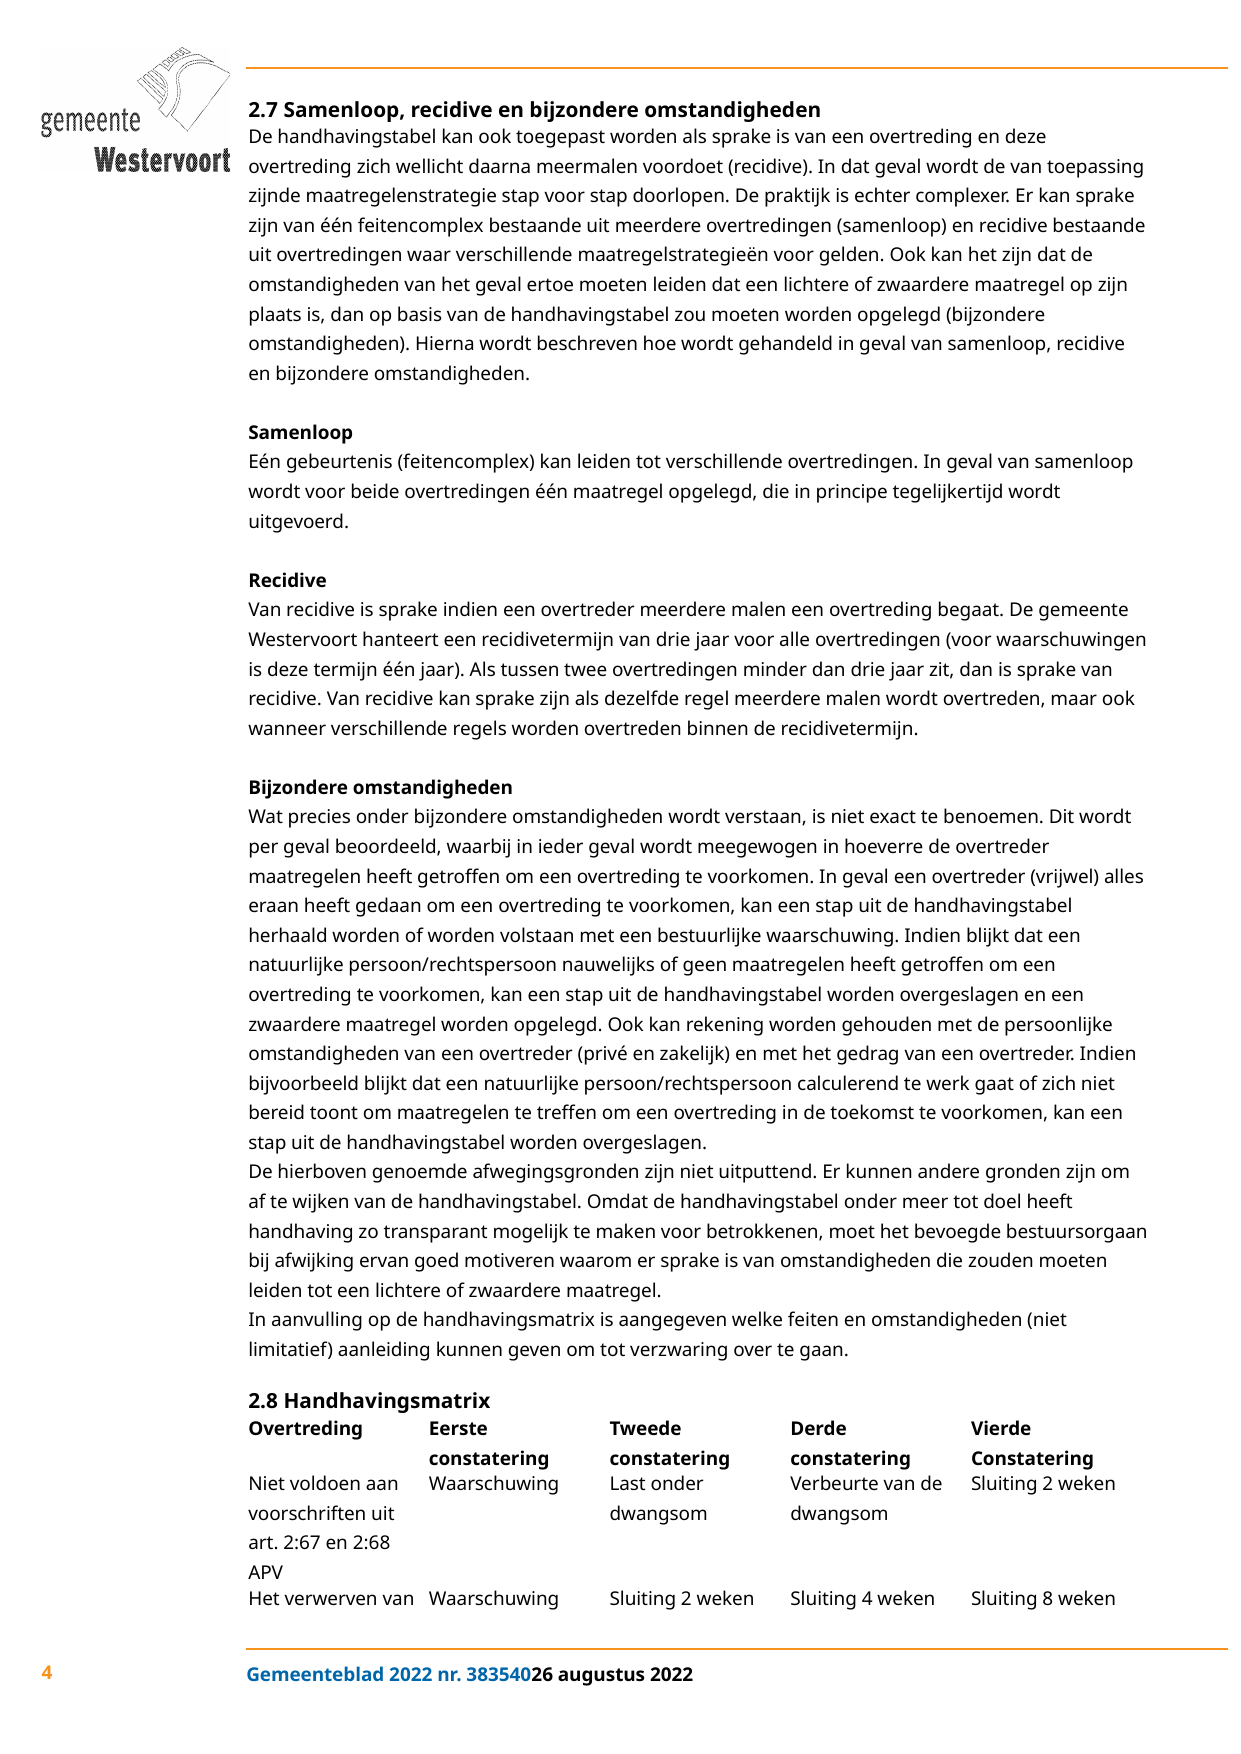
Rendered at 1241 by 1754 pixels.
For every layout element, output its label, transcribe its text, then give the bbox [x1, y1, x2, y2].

table_header Derde constatering [790, 1415, 971, 1470]
text 2.7 Samenloop, recidive en bijzondere omstandigheden [248, 95, 1152, 123]
table_cell Last onder dwangsom [609, 1470, 790, 1585]
table_cell Waarschuwing [429, 1585, 609, 1611]
table_cell Sluiting 2 weken [971, 1470, 1152, 1585]
text 2.8 Handhavingsmatrix [248, 1387, 1152, 1415]
table_header Overtreding [248, 1415, 429, 1470]
text Samenloop [248, 419, 1152, 445]
text In aanvulling op de handhavingsmatrix is aangegeven welke feiten en omstandigheden (niet limitatief) aanleiding kunnen geven om tot verzwaring over te gaan. [248, 1307, 1152, 1362]
table_cell Niet voldoen aan voorschriften uit art. 2:67 en 2:68 APV [248, 1470, 429, 1585]
table_header Eerste constatering [429, 1415, 609, 1470]
table_cell Sluiting 4 weken [790, 1585, 971, 1611]
table_cell Het verwerven van [248, 1585, 429, 1611]
table_header Vierde Constatering [971, 1415, 1152, 1470]
picture [41, 47, 231, 172]
text Recidive [248, 567, 1152, 593]
text Van recidive is sprake indien een overtreder meerdere malen een overtreding begaat. De gemeente Westervoort hanteert een recidivetermijn van drie jaar voor alle overtredingen (voor waarschuwingen is deze termijn één jaar). Als tussen twee overtredingen minder dan drie jaar zit, dan is sprake van recidive. Van recidive kan sprake zijn als dezelfde regel meerdere malen wordt overtreden, maar ook wanneer verschillende regels worden overtreden binnen de recidivetermijn. [248, 597, 1152, 741]
table_cell Sluiting 8 weken [971, 1585, 1152, 1611]
text De handhavingstabel kan ook toegepast worden als sprake is van een overtreding en deze overtreding zich wellicht daarna meermalen voordoet (recidive). In dat geval wordt de van toepassing zijnde maatregelenstrategie stap voor stap doorlopen. De praktijk is echter complexer. Er kan sprake zijn van één feitencomplex bestaande uit meerdere overtredingen (samenloop) en recidive bestaande uit overtredingen waar verschillende maatregelstrategieën voor gelden. Ook kan het zijn dat de omstandigheden van het geval ertoe moeten leiden dat een lichtere of zwaardere maatregel op zijn plaats is, dan op basis van de handhavingstabel zou moeten worden opgelegd (bijzondere omstandigheden). Hierna wordt beschreven hoe wordt gehandeld in geval van samenloop, recidive en bijzondere omstandigheden. [248, 123, 1152, 386]
table_cell Verbeurte van de dwangsom [790, 1470, 971, 1585]
table_cell Sluiting 2 weken [609, 1585, 790, 1611]
table_cell Waarschuwing [429, 1470, 609, 1585]
text Eén gebeurtenis (feitencomplex) kan leiden tot verschillende overtredingen. In geval van samenloop wordt voor beide overtredingen één maatregel opgelegd, die in principe tegelijkertijd wordt uitgevoerd. [248, 449, 1152, 533]
table_header Tweede constatering [609, 1415, 790, 1470]
text Wat precies onder bijzondere omstandigheden wordt verstaan, is niet exact te benoemen. Dit wordt per geval beoordeeld, waarbij in ieder geval wordt meegewogen in hoeverre de overtreder maatregelen heeft getroffen om een overtreding te voorkomen. In geval een overtreder (vrijwel) alles eraan heeft gedaan om een overtreding te voorkomen, kan een stap uit de handhavingstabel herhaald worden of worden volstaan met een bestuurlijke waarschuwing. Indien blijkt dat een natuurlijke persoon/rechtspersoon nauwelijks of geen maatregelen heeft getroffen om een overtreding te voorkomen, kan een stap uit de handhavingstabel worden overgeslagen en een zwaardere maatregel worden opgelegd. Ook kan rekening worden gehouden met de persoonlijke omstandigheden van een overtreder (privé en zakelijk) en met het gedrag van een overtreder. Indien bijvoorbeeld blijkt dat een natuurlijke persoon/rechtspersoon calculerend te werk gaat of zich niet bereid toont om maatregelen te treffen om een overtreding in de toekomst te voorkomen, kan een stap uit de handhavingstabel worden overgeslagen. [248, 804, 1152, 1155]
text Bijzondere omstandigheden [248, 774, 1152, 800]
text De hierboven genoemde afwegingsgronden zijn niet uitputtend. Er kunnen andere gronden zijn om af te wijken van de handhavingstabel. Omdat de handhavingstabel onder meer tot doel heeft handhaving zo transparant mogelijk te maken voor betrokkenen, moet het bevoegde bestuursorgaan bij afwijking ervan goed motiveren waarom er sprake is van omstandigheden die zouden moeten leiden tot een lichtere of zwaardere maatregel. [248, 1159, 1152, 1303]
